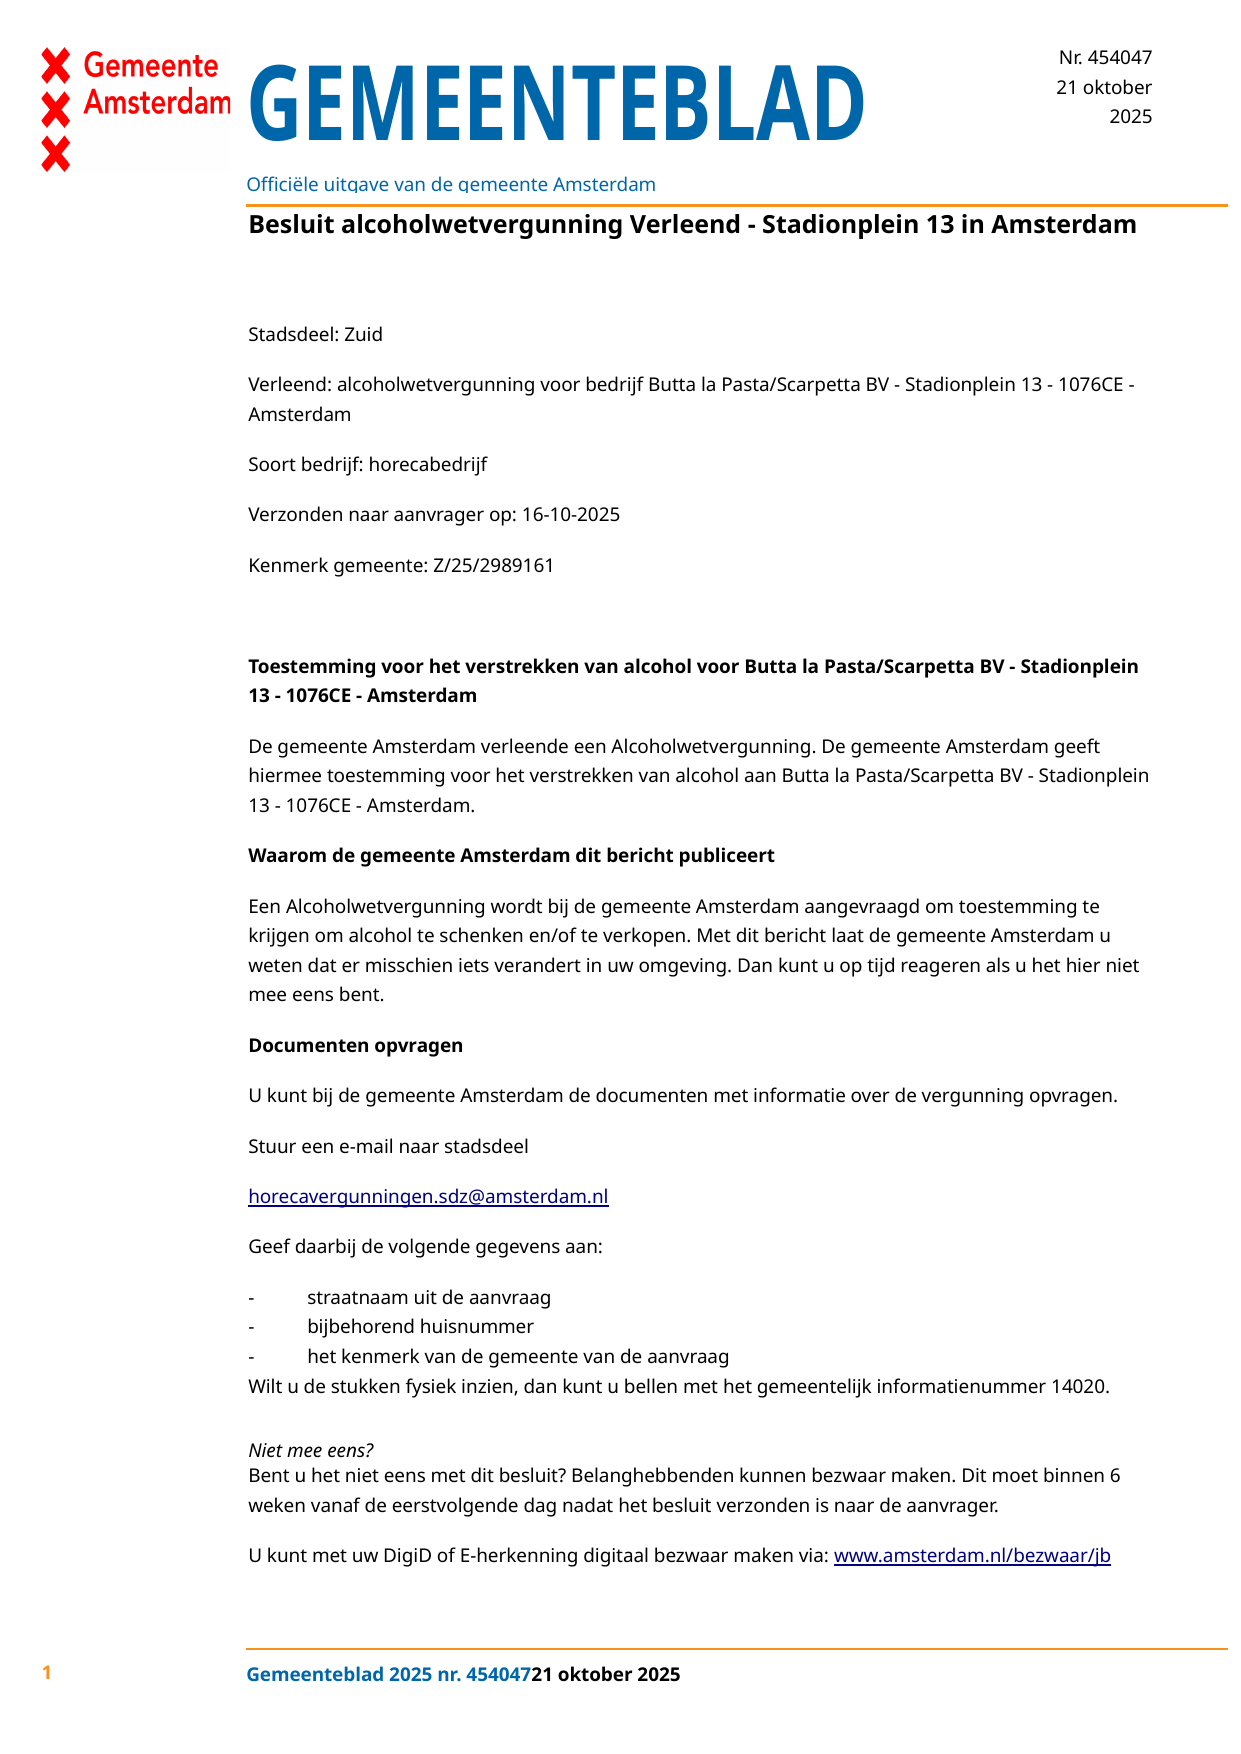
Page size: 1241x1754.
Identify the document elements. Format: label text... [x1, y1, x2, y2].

text U kunt bij de gemeente Amsterdam de documenten met informatie over de vergunning opvragen. [248, 1082, 1152, 1108]
list het kenmerk van de gemeente van de aanvraag [248, 1343, 1152, 1369]
text Waarom de gemeente Amsterdam dit bericht publiceert [248, 842, 1152, 868]
text Besluit alcoholwetvergunning Verleend - Stadionplein 13 in Amsterdam [248, 207, 1152, 241]
text Niet mee eens? [248, 1437, 1152, 1462]
text Wilt u de stukken fysiek inzien, dan kunt u bellen met het gemeentelijk informatienummer 14020. [248, 1373, 1152, 1398]
text Bent u het niet eens met dit besluit? Belanghebbenden kunnen bezwaar maken. Dit moet binnen 6 weken vanaf de eerstvolgende dag nadat het besluit verzonden is naar de aanvrager. [248, 1462, 1152, 1518]
text U kunt met uw DigiD of E-herkenning digitaal bezwaar maken via: www.amsterdam.nl/bezwaar/jb [248, 1542, 1152, 1568]
text Kenmerk gemeente: Z/25/2989161 [248, 552, 1152, 578]
text De gemeente Amsterdam verleende een Alcoholwetvergunning. De gemeente Amsterdam geeft hiermee toestemming voor het verstrekken van alcohol aan Butta la Pasta/Scarpetta BV - Stadionplein 13 - 1076CE - Amsterdam. [248, 733, 1152, 818]
text Verzonden naar aanvrager op: 16-10-2025 [248, 502, 1152, 527]
text Geef daarbij de volgende gegevens aan: [248, 1234, 1152, 1259]
text horecavergunningen.sdz@amsterdam.nl [248, 1183, 1152, 1209]
picture [41, 47, 231, 172]
list bijbehorend huisnummer [248, 1314, 1152, 1339]
text Stadsdeel: Zuid [248, 321, 1152, 346]
text Soort bedrijf: horecabedrijf [248, 451, 1152, 477]
text Verleend: alcoholwetvergunning voor bedrijf Butta la Pasta/Scarpetta BV - Stadionplein 13 - 1076CE - Amsterdam [248, 371, 1152, 426]
text Documenten opvragen [248, 1032, 1152, 1058]
text Een Alcoholwetvergunning wordt bij de gemeente Amsterdam aangevraagd om toestemming te krijgen om alcohol te schenken en/of te verkopen. Met dit bericht laat de gemeente Amsterdam u weten dat er misschien iets verandert in uw omgeving. Dan kunt u op tijd reageren als u het hier niet mee eens bent. [248, 893, 1152, 1007]
text Stuur een e-mail naar stadsdeel [248, 1133, 1152, 1158]
list straatnaam uit de aanvraag [248, 1284, 1152, 1310]
text Toestemming voor het verstrekken van alcohol voor Butta la Pasta/Scarpetta BV - Stadionplein 13 - 1076CE - Amsterdam [248, 653, 1152, 708]
